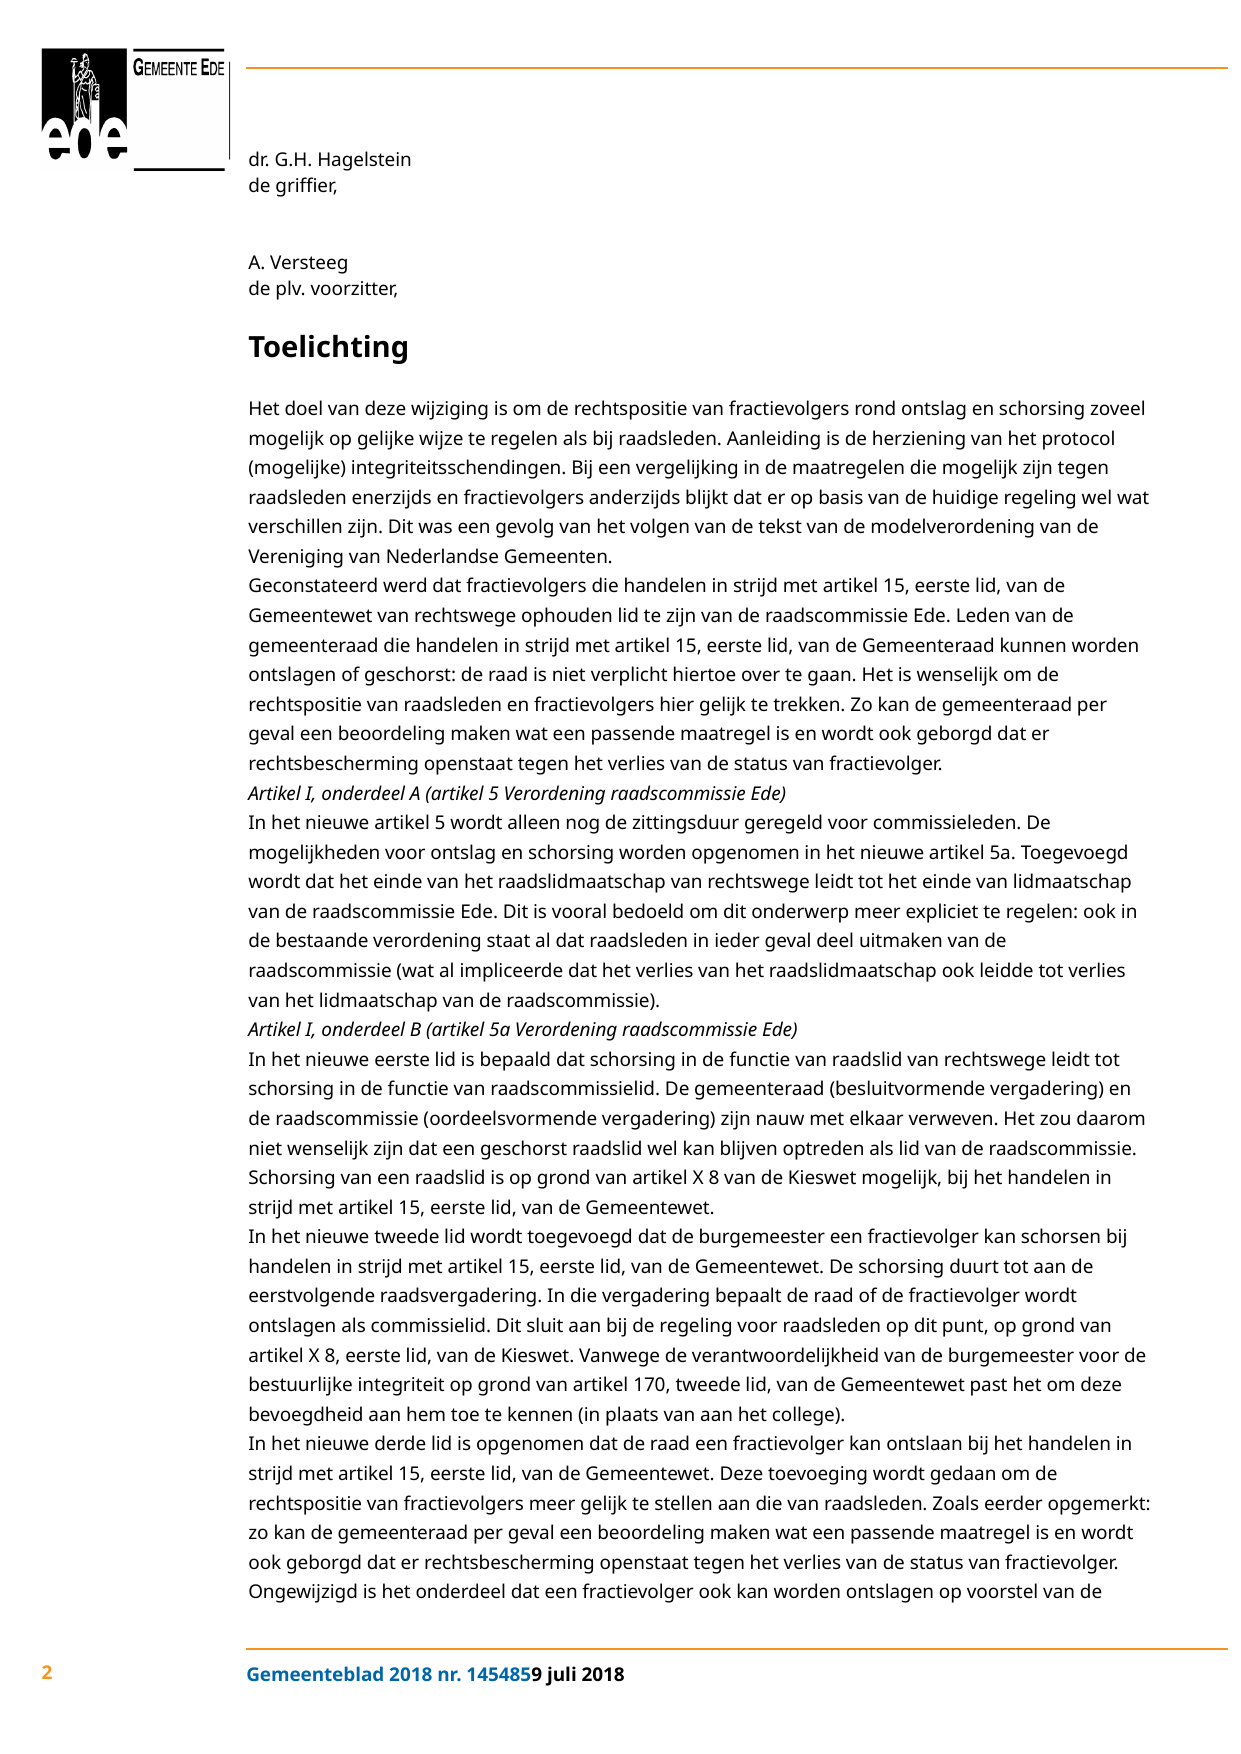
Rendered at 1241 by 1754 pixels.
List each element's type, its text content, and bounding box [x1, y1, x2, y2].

text Het doel van deze wijziging is om de rechtspositie van fractievolgers rond ontslag en schorsing zoveel mogelijk op gelijke wijze te regelen als bij raadsleden. Aanleiding is de herziening van het protocol (mogelijke) integriteitsschendingen. Bij een vergelijking in de maatregelen die mogelijk zijn tegen raadsleden enerzijds en fractievolgers anderzijds blijkt dat er op basis van de huidige regeling wel wat verschillen zijn. Dit was een gevolg van het volgen van de tekst van de modelverordening van de Vereniging van Nederlandse Gemeenten. [248, 395, 1152, 569]
text In het nieuwe artikel 5 wordt alleen nog de zittingsduur geregeld voor commissieleden. De mogelijkheden voor ontslag en schorsing worden opgenomen in het nieuwe artikel 5a. Toegevoegd wordt dat het einde van het raadslidmaatschap van rechtswege leidt tot het einde van lidmaatschap van de raadscommissie Ede. Dit is vooral bedoeld om dit onderwerp meer expliciet te regelen: ook in de bestaande verordening staat al dat raadsleden in ieder geval deel uitmaken van de raadscommissie (wat al impliceerde dat het verlies van het raadslidmaatschap ook leidde tot verlies van het lidmaatschap van de raadscommissie). [248, 809, 1152, 1013]
text A. Versteeg [248, 249, 1152, 275]
text de plv. voorzitter, [248, 275, 1152, 301]
text dr. G.H. Hagelstein [248, 146, 1152, 172]
text In het nieuwe eerste lid is bepaald dat schorsing in de functie van raadslid van rechtswege leidt tot schorsing in de functie van raadscommissielid. De gemeenteraad (besluitvormende vergadering) en de raadscommissie (oordeelsvormende vergadering) zijn nauw met elkaar verweven. Het zou daarom niet wenselijk zijn dat een geschorst raadslid wel kan blijven optreden als lid van de raadscommissie. Schorsing van een raadslid is op grond van artikel X 8 van de Kieswet mogelijk, bij het handelen in strijd met artikel 15, eerste lid, van de Gemeentewet. [248, 1046, 1152, 1220]
text In het nieuwe derde lid is opgenomen dat de raad een fractievolger kan ontslaan bij het handelen in strijd met artikel 15, eerste lid, van de Gemeentewet. Deze toevoeging wordt gedaan om de rechtspositie van fractievolgers meer gelijk te stellen aan die van raadsleden. Zoals eerder opgemerkt: zo kan de gemeenteraad per geval een beoordeling maken wat een passende maatregel is en wordt ook geborgd dat er rechtsbescherming openstaat tegen het verlies van de status van fractievolger. Ongewijzigd is het onderdeel dat een fractievolger ook kan worden ontslagen op voorstel van de [248, 1431, 1152, 1604]
text Geconstateerd werd dat fractievolgers die handelen in strijd met artikel 15, eerste lid, van de Gemeentewet van rechtswege ophouden lid te zijn van de raadscommissie Ede. Leden van de gemeenteraad die handelen in strijd met artikel 15, eerste lid, van de Gemeenteraad kunnen worden ontslagen of geschorst: de raad is niet verplicht hiertoe over te gaan. Het is wenselijk om de rechtspositie van raadsleden en fractievolgers hier gelijk te trekken. Zo kan de gemeenteraad per geval een beoordeling maken wat een passende maatregel is en wordt ook geborgd dat er rechtsbescherming openstaat tegen het verlies van de status van fractievolger. [248, 573, 1152, 776]
text Toelichting [248, 326, 1152, 366]
text Artikel I, onderdeel B (artikel 5a Verordening raadscommissie Ede) [248, 1016, 1152, 1042]
picture [41, 47, 231, 172]
text In het nieuwe tweede lid wordt toegevoegd dat de burgemeester een fractievolger kan schorsen bij handelen in strijd met artikel 15, eerste lid, van de Gemeentewet. De schorsing duurt tot aan de eerstvolgende raadsvergadering. In die vergadering bepaalt de raad of de fractievolger wordt ontslagen als commissielid. Dit sluit aan bij de regeling voor raadsleden op dit punt, op grond van artikel X 8, eerste lid, van de Kieswet. Vanwege de verantwoordelijkheid van de burgemeester voor de bestuurlijke integriteit op grond van artikel 170, tweede lid, van de Gemeentewet past het om deze bevoegdheid aan hem toe te kennen (in plaats van aan het college). [248, 1223, 1152, 1427]
text Artikel I, onderdeel A (artikel 5 Verordening raadscommissie Ede) [248, 780, 1152, 806]
text de griffier, [248, 172, 1152, 198]
